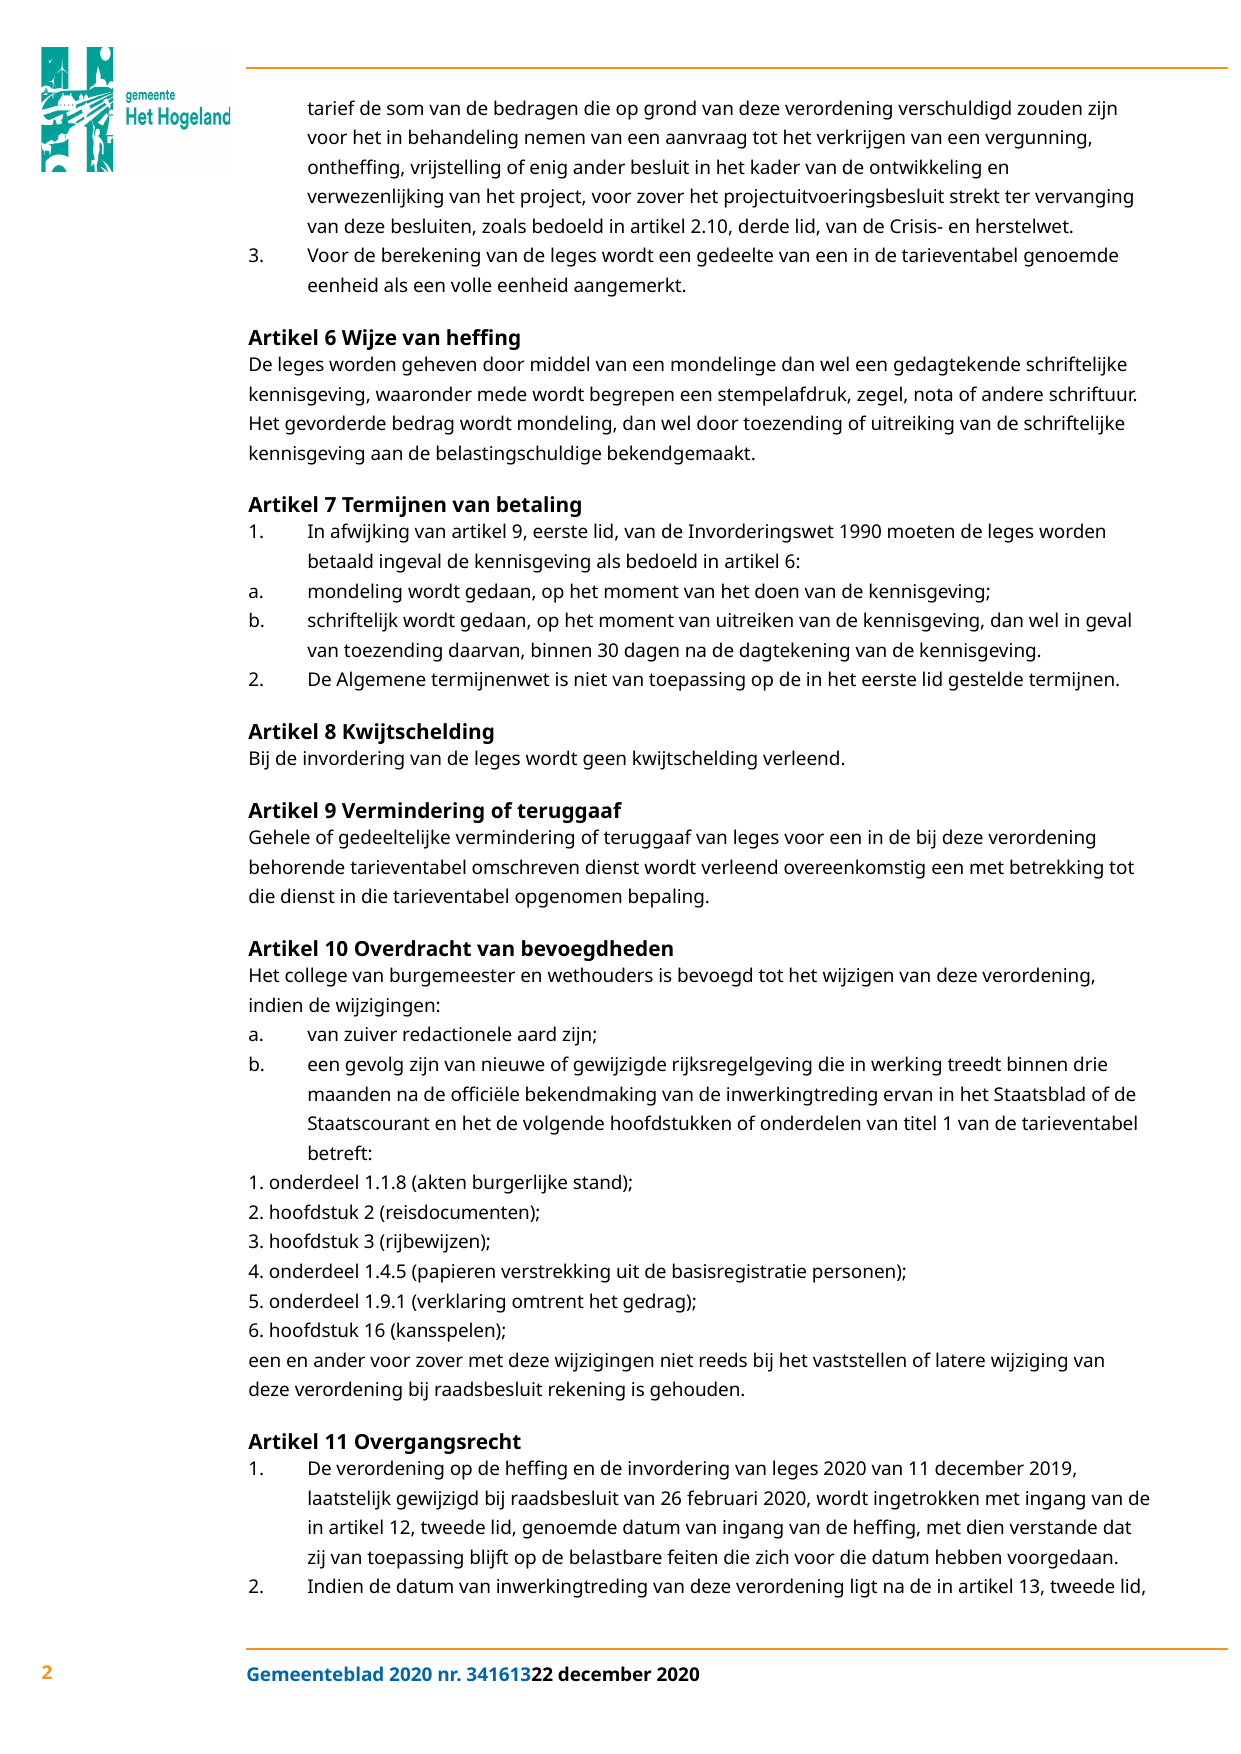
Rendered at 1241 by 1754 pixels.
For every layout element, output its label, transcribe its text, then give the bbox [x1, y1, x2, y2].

text 2. hoofdstuk 2 (reisdocumenten); [248, 1199, 1152, 1225]
list De Algemene termijnenwet is niet van toepassing op de in het eerste lid gestelde termijnen. [248, 667, 1152, 692]
list mondeling wordt gedaan, op het moment van het doen van de kennisgeving; [248, 578, 1152, 604]
list Voor de berekening van de leges wordt een gedeelte van een in de tarieventabel genoemde eenheid als een volle eenheid aangemerkt. [248, 243, 1152, 298]
list Indien de datum van inwerkingtreding van deze verordening ligt na de in artikel 13, tweede lid, [248, 1574, 1152, 1599]
text 6. hoofdstuk 16 (kansspelen); [248, 1317, 1152, 1343]
picture [41, 47, 231, 172]
text 5. onderdeel 1.9.1 (verklaring omtrent het gedrag); [248, 1288, 1152, 1313]
text Artikel 10 Overdracht van bevoegdheden [248, 934, 1152, 962]
text 3. hoofdstuk 3 (rijbewijzen); [248, 1229, 1152, 1254]
text Artikel 9 Vermindering of teruggaaf [248, 796, 1152, 824]
text Artikel 11 Overgangsrecht [248, 1427, 1152, 1455]
text Gehele of gedeeltelijke vermindering of teruggaaf van leges voor een in de bij deze verordening behorende tarieventabel omschreven dienst wordt verleend overeenkomstig een met betrekking tot die dienst in die tarieventabel opgenomen bepaling. [248, 824, 1152, 909]
text Artikel 6 Wijze van heffing [248, 323, 1152, 351]
text 4. onderdeel 1.4.5 (papieren verstrekking uit de basisregistratie personen); [248, 1258, 1152, 1284]
list van zuiver redactionele aard zijn; [248, 1022, 1152, 1047]
text De leges worden geheven door middel van een mondelinge dan wel een gedagtekende schriftelijke kennisgeving, waaronder mede wordt begrepen een stempelafdruk, zegel, nota of andere schriftuur. Het gevorderde bedrag wordt mondeling, dan wel door toezending of uitreiking van de schriftelijke kennisgeving aan de belastingschuldige bekendgemaakt. [248, 351, 1152, 466]
list In afwijking van artikel 9, eerste lid, van de Invorderingswet 1990 moeten de leges worden betaald ingeval de kennisgeving als bedoeld in artikel 6: [248, 519, 1152, 574]
text een en ander voor zover met deze wijzigingen niet reeds bij het vaststellen of latere wijziging van deze verordening bij raadsbesluit rekening is gehouden. [248, 1347, 1152, 1402]
text 1. onderdeel 1.1.8 (akten burgerlijke stand); [248, 1169, 1152, 1195]
list De verordening op de heffing en de invordering van leges 2020 van 11 december 2019, laatstelijk gewijzigd bij raadsbesluit van 26 februari 2020, wordt ingetrokken met ingang van de in artikel 12, tweede lid, genoemde datum van ingang van de heffing, met dien verstande dat zij van toepassing blijft op de belastbare feiten die zich voor die datum hebben voorgedaan. [248, 1455, 1152, 1570]
text Bij de invordering van de leges wordt geen kwijtschelding verleend. [248, 746, 1152, 771]
list schriftelijk wordt gedaan, op het moment van uitreiken van de kennisgeving, dan wel in geval van toezending daarvan, binnen 30 dagen na de dagtekening van de kennisgeving. [248, 607, 1152, 663]
list een gevolg zijn van nieuwe of gewijzigde rijksregelgeving die in werking treedt binnen drie maanden na de officiële bekendmaking van de inwerkingtreding ervan in het Staatsblad of de Staatscourant en het de volgende hoofdstukken of onderdelen van titel 1 van de tarieventabel betreft: [248, 1051, 1152, 1166]
text Het college van burgemeester en wethouders is bevoegd tot het wijzigen van deze verordening, indien de wijzigingen: [248, 962, 1152, 1018]
text Artikel 7 Termijnen van betaling [248, 490, 1152, 519]
list tarief de som van de bedragen die op grond van deze verordening verschuldigd zouden zijn voor het in behandeling nemen van een aanvraag tot het verkrijgen van een vergunning, ontheffing, vrijstelling of enig ander besluit in het kader van de ontwikkeling en verwezenlijking van het project, voor zover het projectuitvoeringsbesluit strekt ter vervanging van deze besluiten, zoals bedoeld in artikel 2.10, derde lid, van de Crisis- en herstelwet. [248, 95, 1152, 239]
text Artikel 8 Kwijtschelding [248, 717, 1152, 746]
